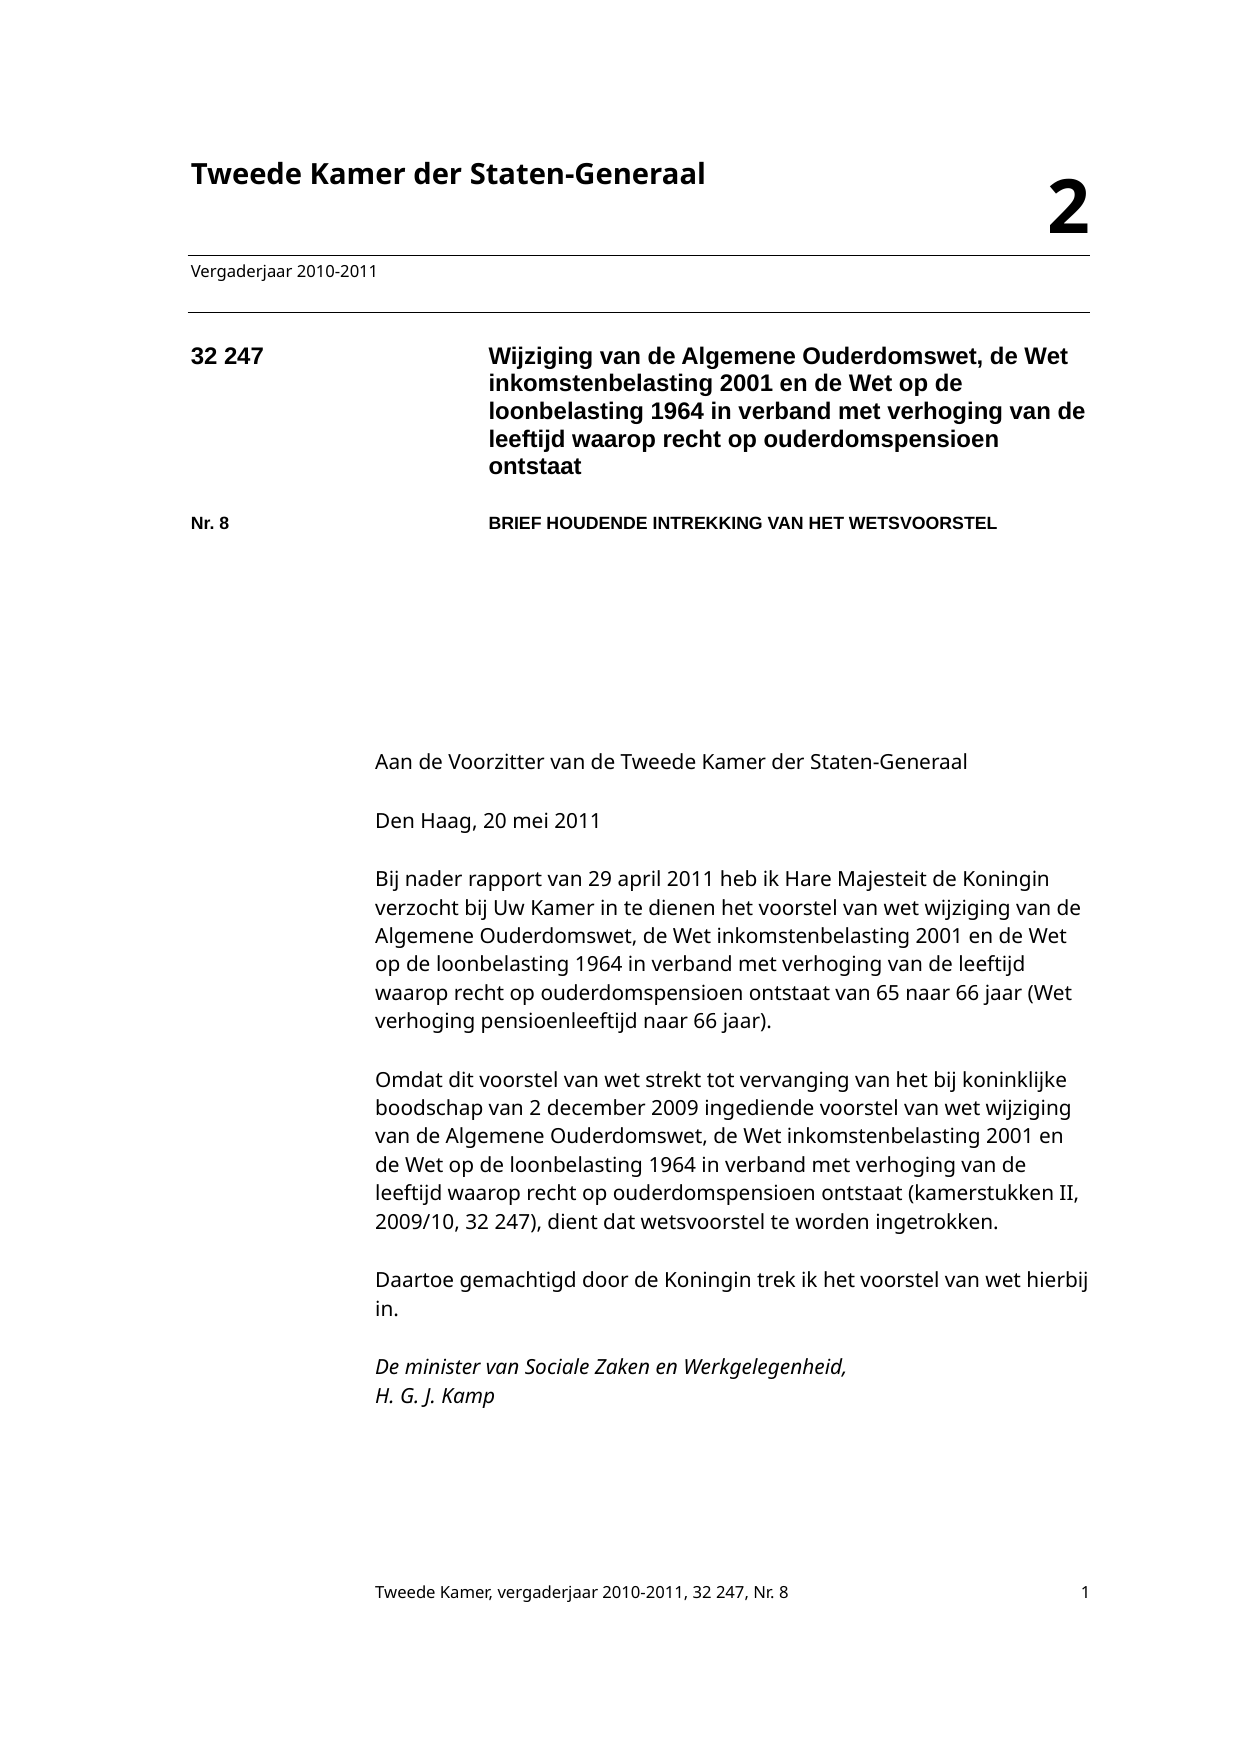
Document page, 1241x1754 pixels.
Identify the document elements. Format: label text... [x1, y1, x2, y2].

table_cell BRIEF HOUDENDE INTREKKING VAN HET WETSVOORSTEL [485, 510, 1090, 629]
table_cell Wijziging van de Algemene Ouderdomswet, de Wet inkomstenbelasting 2001 en de Wet op de loonbelasting 1964 in verband met verhoging van de leeftijd waarop recht op ouderdomspensioen ontstaat [485, 339, 1090, 510]
table_cell Nr. 8 [188, 510, 485, 629]
text Bij nader rapport van 29 april 2011 heb ik Hare Majesteit de Koningin verzocht bij Uw Kamer in te dienen het voorstel van wet wijziging van de Algemene Ouderdomswet, de Wet inkomstenbelasting 2001 en de Wet op de loonbelasting 1964 in verband met verhoging van de leeftijd waarop recht op ouderdomspensioen ontstaat van 65 naar 66 jaar (Wet verhoging pensioenleeftijd naar 66 jaar). [375, 864, 1090, 1035]
text Aan de Voorzitter van de Tweede Kamer der Staten-Generaal [375, 747, 1090, 776]
text De minister van Sociale Zaken en Werkgelegenheid, [375, 1352, 1090, 1381]
text H. G. J. Kamp [375, 1381, 1090, 1409]
table_cell Vergaderjaar 2010-2011 [188, 256, 485, 312]
text Den Haag, 20 mei 2011 [375, 806, 1090, 834]
text Daartoe gemachtigd door de Koningin trek ik het voorstel van wet hierbij in. [375, 1265, 1090, 1322]
table_cell [485, 256, 1090, 312]
table_header Tweede Kamer der Staten-Generaal [188, 150, 909, 255]
table_header 2 [910, 150, 1090, 255]
table_cell [485, 313, 1090, 339]
text Omdat dit voorstel van wet strekt tot vervanging van het bij koninklijke boodschap van 2 december 2009 ingediende voorstel van wet wijziging van de Algemene Ouderdomswet, de Wet inkomstenbelasting 2001 en de Wet op de loonbelasting 1964 in verband met verhoging van de leeftijd waarop recht op ouderdomspensioen ontstaat (kamerstukken II, 2009/10, 32 247), dient dat wetsvoorstel te worden ingetrokken. [375, 1065, 1090, 1235]
table_cell 32 247 [188, 339, 485, 510]
table_cell [188, 313, 485, 339]
